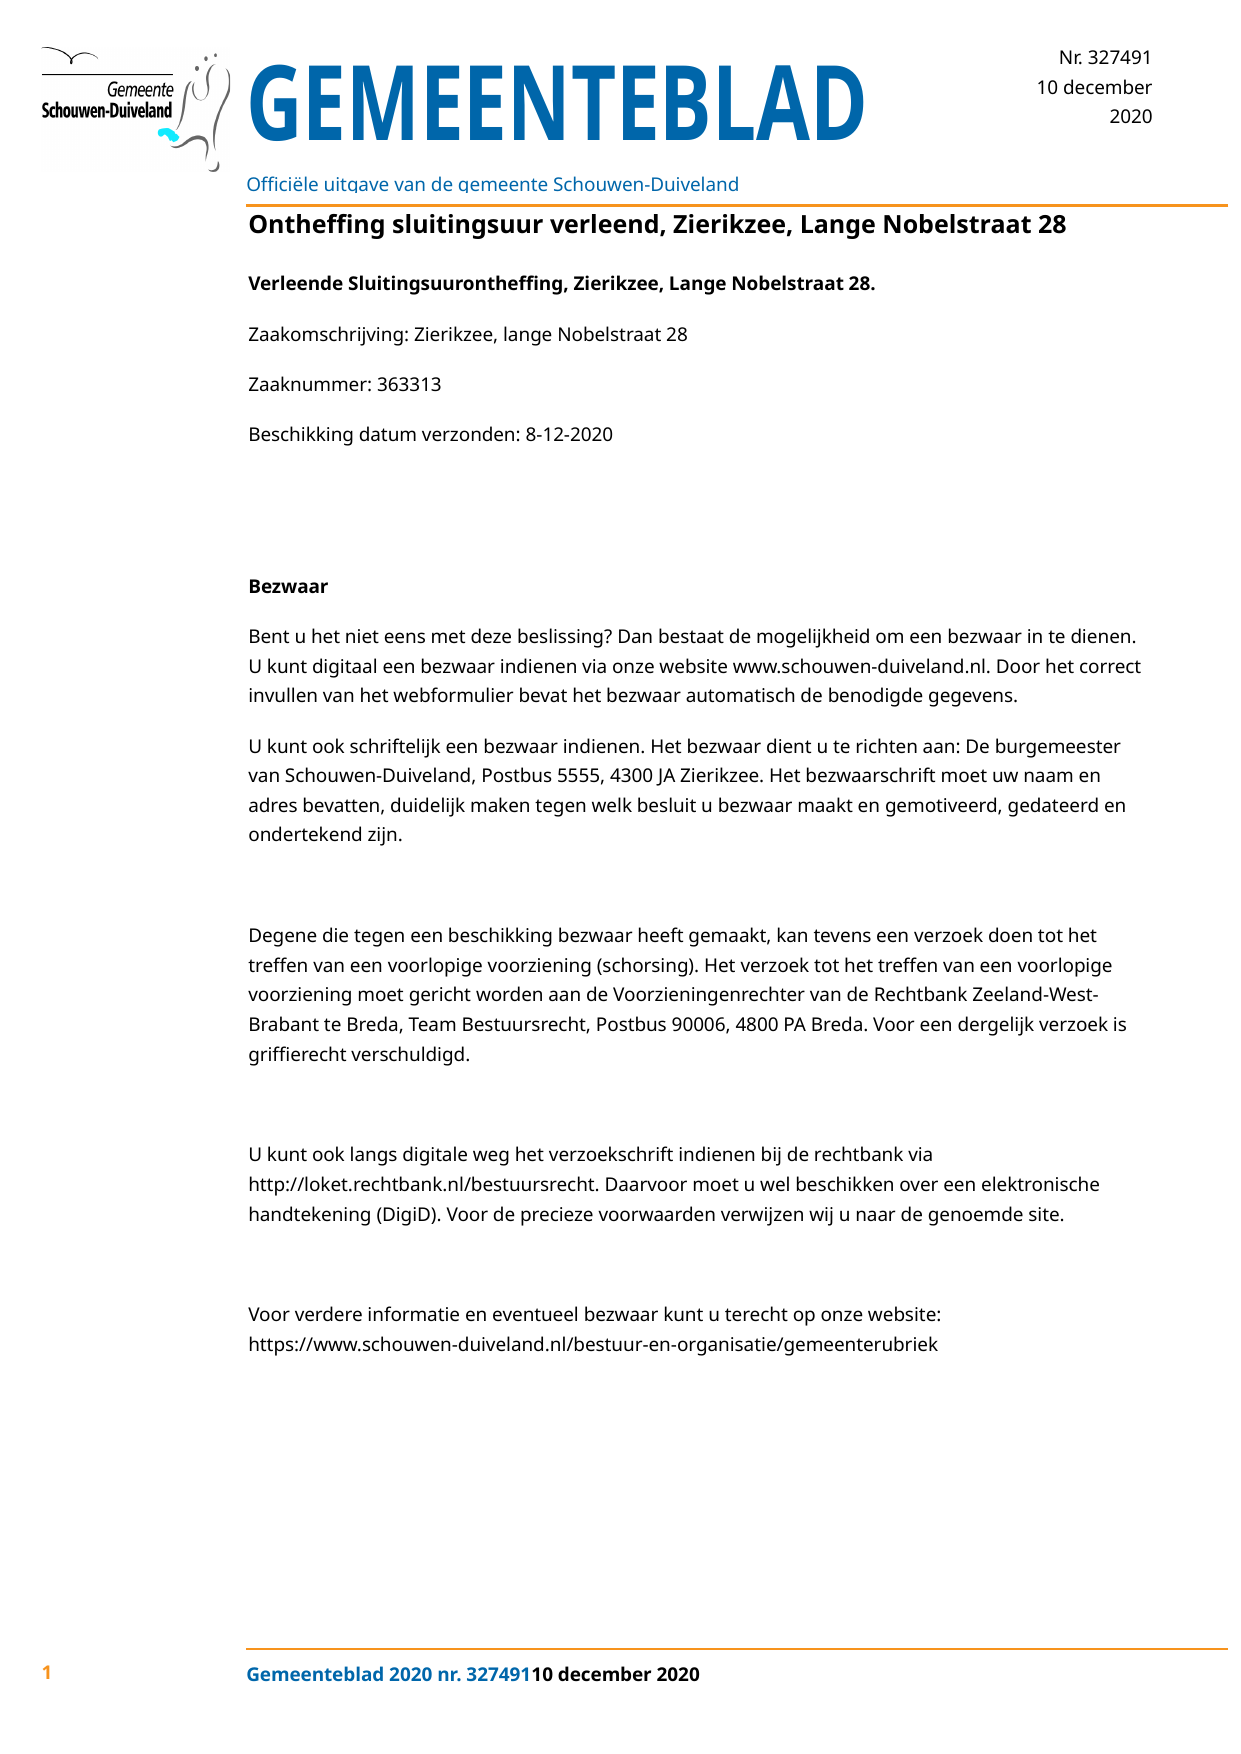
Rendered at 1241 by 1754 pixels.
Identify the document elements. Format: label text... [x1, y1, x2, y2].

picture [41, 47, 231, 172]
text U kunt ook langs digitale weg het verzoekschrift indienen bij de rechtbank via http://loket.rechtbank.nl/bestuursrecht. Daarvoor moet u wel beschikken over een elektronische handtekening (DigiD). Voor de precieze voorwaarden verwijzen wij u naar de genoemde site. [248, 1142, 1152, 1226]
text Bezwaar [248, 573, 1152, 598]
text Zaakomschrijving: Zierikzee, lange Nobelstraat 28 [248, 321, 1152, 346]
text Degene die tegen een beschikking bezwaar heeft gemaakt, kan tevens een verzoek doen tot het treffen van een voorlopige voorziening (schorsing). Het verzoek tot het treffen van een voorlopige voorziening moet gericht worden aan de Voorzieningenrechter van de Rechtbank Zeeland-West-Brabant te Breda, Team Bestuursrecht, Postbus 90006, 4800 PA Breda. Voor een dergelijk verzoek is griffierecht verschuldigd. [248, 922, 1152, 1066]
text Ontheffing sluitingsuur verleend, Zierikzee, Lange Nobelstraat 28 [248, 207, 1152, 241]
text Zaaknummer: 363313 [248, 371, 1152, 397]
text Beschikking datum verzonden: 8-12-2020 [248, 422, 1152, 447]
text Voor verdere informatie en eventueel bezwaar kunt u terecht op onze website: https://www.schouwen-duiveland.nl/bestuur-en-organisatie/gemeenterubriek [248, 1302, 1152, 1357]
text Verleende Sluitingsuurontheffing, Zierikzee, Lange Nobelstraat 28. [248, 270, 1152, 296]
text Bent u het niet eens met deze beslissing? Dan bestaat de mogelijkheid om een bezwaar in te dienen. U kunt digitaal een bezwaar indienen via onze website www.schouwen-duiveland.nl. Door het correct invullen van het webformulier bevat het bezwaar automatisch de benodigde gegevens. [248, 623, 1152, 708]
text U kunt ook schriftelijk een bezwaar indienen. Het bezwaar dient u te richten aan: De burgemeester van Schouwen-Duiveland, Postbus 5555, 4300 JA Zierikzee. Het bezwaarschrift moet uw naam en adres bevatten, duidelijk maken tegen welk besluit u bezwaar maakt en gemotiveerd, gedateerd en ondertekend zijn. [248, 733, 1152, 847]
